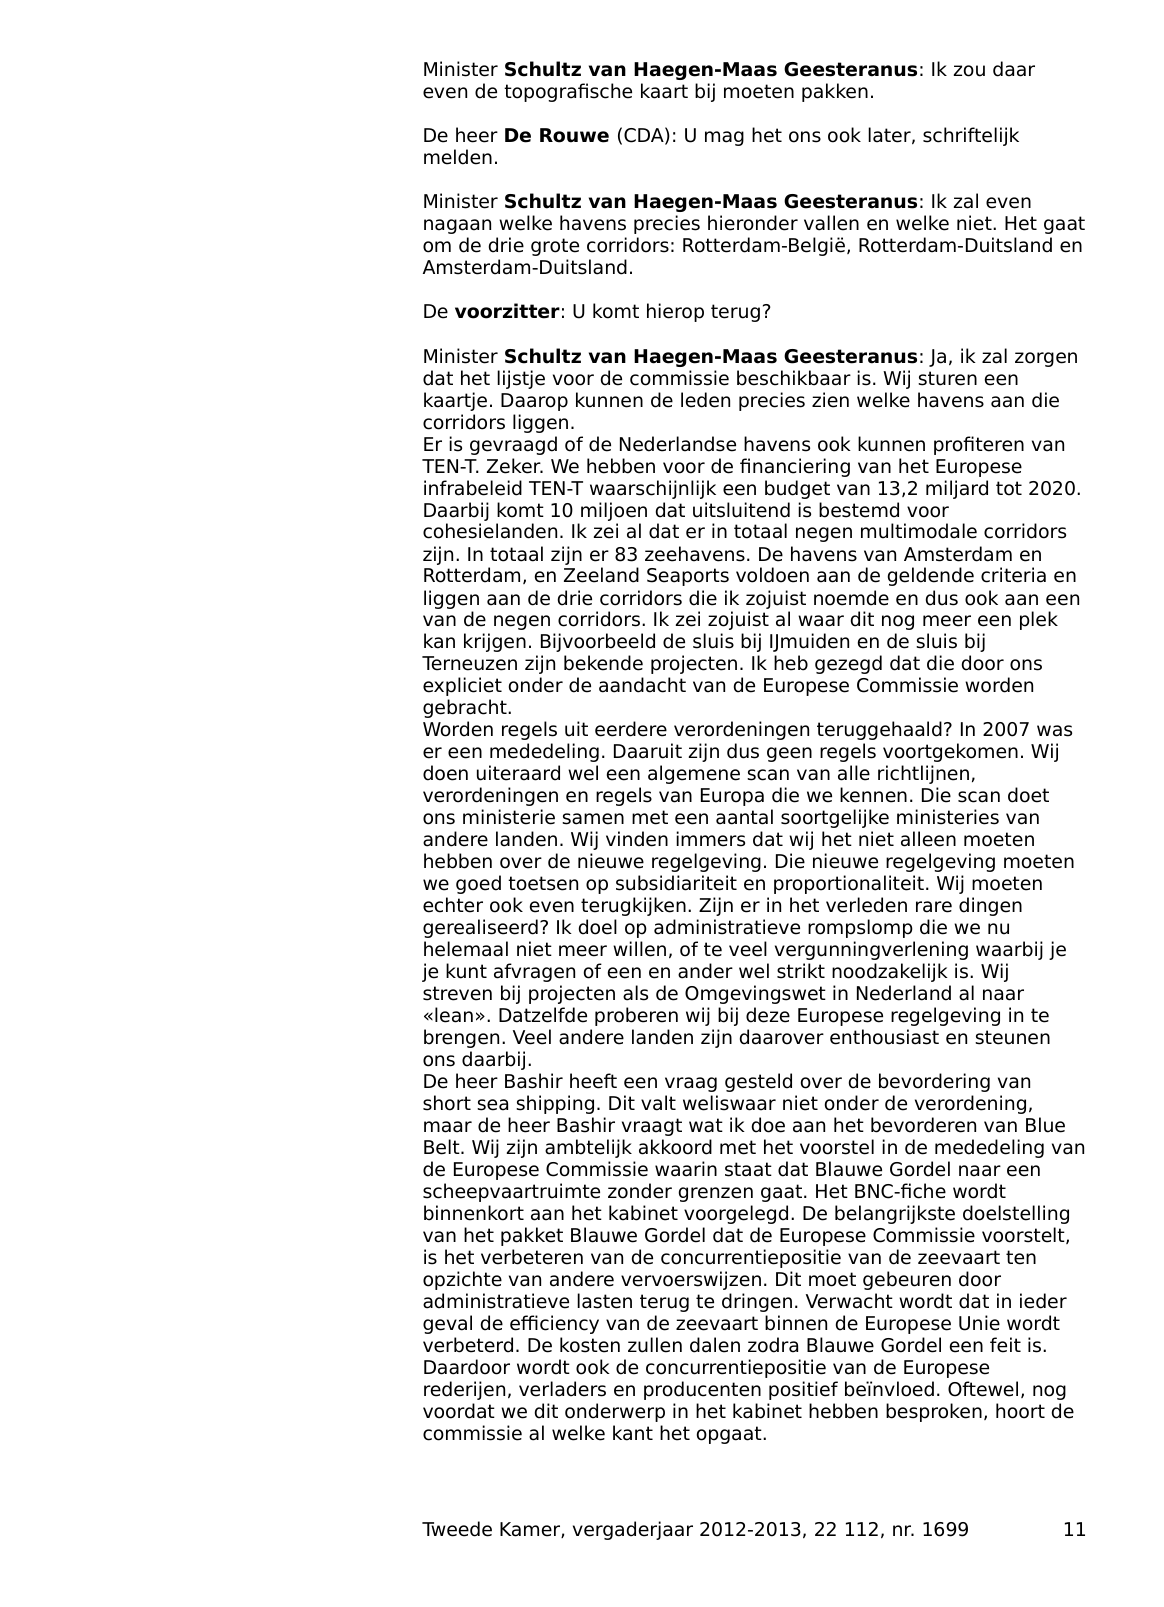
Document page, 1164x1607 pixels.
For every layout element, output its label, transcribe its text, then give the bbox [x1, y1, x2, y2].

text De heer Bashir heeft een vraag gesteld over de bevordering van short sea shipping. Dit valt weliswaar niet onder de verordening, maar de heer Bashir vraagt wat ik doe aan het bevorderen van Blue Belt. Wij zijn ambtelijk akkoord met het voorstel in de mededeling van de Europese Commissie waarin staat dat Blauwe Gordel naar een scheepvaartruimte zonder grenzen gaat. Het BNC-fiche wordt binnenkort aan het kabinet voorgelegd. De belangrijkste doelstelling van het pakket Blauwe Gordel dat de Europese Commissie voorstelt, is het verbeteren van de concurrentiepositie van de zeevaart ten opzichte van andere vervoerswijzen. Dit moet gebeuren door administratieve lasten terug te dringen. Verwacht wordt dat in ieder geval de efficiency van de zeevaart binnen de Europese Unie wordt verbeterd. De kosten zullen dalen zodra Blauwe Gordel een feit is. Daardoor wordt ook de concurrentiepositie van de Europese rederijen, verladers en producenten positief beïnvloed. Oftewel, nog voordat we dit onderwerp in het kabinet hebben besproken, hoort de commissie al welke kant het opgaat. [422, 1071, 1087, 1444]
text Worden regels uit eerdere verordeningen teruggehaald? In 2007 was er een mededeling. Daaruit zijn dus geen regels voortgekomen. Wij doen uiteraard wel een algemene scan van alle richtlijnen, verordeningen en regels van Europa die we kennen. Die scan doet ons ministerie samen met een aantal soortgelijke ministeries van andere landen. Wij vinden immers dat wij het niet alleen moeten hebben over de nieuwe regelgeving. Die nieuwe regelgeving moeten we goed toetsen op subsidiariteit en proportionaliteit. Wij moeten echter ook even terugkijken. Zijn er in het verleden rare dingen gerealiseerd? Ik doel op administratieve rompslomp die we nu helemaal niet meer willen, of te veel vergunningverlening waarbij je je kunt afvragen of een en ander wel strikt noodzakelijk is. Wij streven bij projecten als de Omgevingswet in Nederland al naar «lean». Datzelfde proberen wij bij deze Europese regelgeving in te brengen. Veel andere landen zijn daarover enthousiast en steunen ons daarbij. [422, 719, 1087, 1071]
text De voorzitter: U komt hierop terug? [422, 301, 1087, 323]
text Minister Schultz van Haegen-Maas Geesteranus: Ja, ik zal zorgen dat het lijstje voor de commissie beschikbaar is. Wij sturen een kaartje. Daarop kunnen de leden precies zien welke havens aan die corridors liggen. [422, 346, 1087, 433]
text De heer De Rouwe (CDA): U mag het ons ook later, schriftelijk melden. [422, 125, 1087, 169]
text Minister Schultz van Haegen-Maas Geesteranus: Ik zou daar even de topografische kaart bij moeten pakken. [422, 59, 1087, 103]
text Minister Schultz van Haegen-Maas Geesteranus: Ik zal even nagaan welke havens precies hieronder vallen en welke niet. Het gaat om de drie grote corridors: Rotterdam-België, Rotterdam-Duitsland en Amsterdam-Duitsland. [422, 191, 1087, 279]
text Er is gevraagd of de Nederlandse havens ook kunnen profiteren van TEN-T. Zeker. We hebben voor de financiering van het Europese infrabeleid TEN-T waarschijnlijk een budget van 13,2 miljard tot 2020. Daarbij komt 10 miljoen dat uitsluitend is bestemd voor cohesielanden. Ik zei al dat er in totaal negen multimodale corridors zijn. In totaal zijn er 83 zeehavens. De havens van Amsterdam en Rotterdam, en Zeeland Seaports voldoen aan de geldende criteria en liggen aan de drie corridors die ik zojuist noemde en dus ook aan een van de negen corridors. Ik zei zojuist al waar dit nog meer een plek kan krijgen. Bijvoorbeeld de sluis bij IJmuiden en de sluis bij Terneuzen zijn bekende projecten. Ik heb gezegd dat die door ons expliciet onder de aandacht van de Europese Commissie worden gebracht. [422, 433, 1087, 719]
